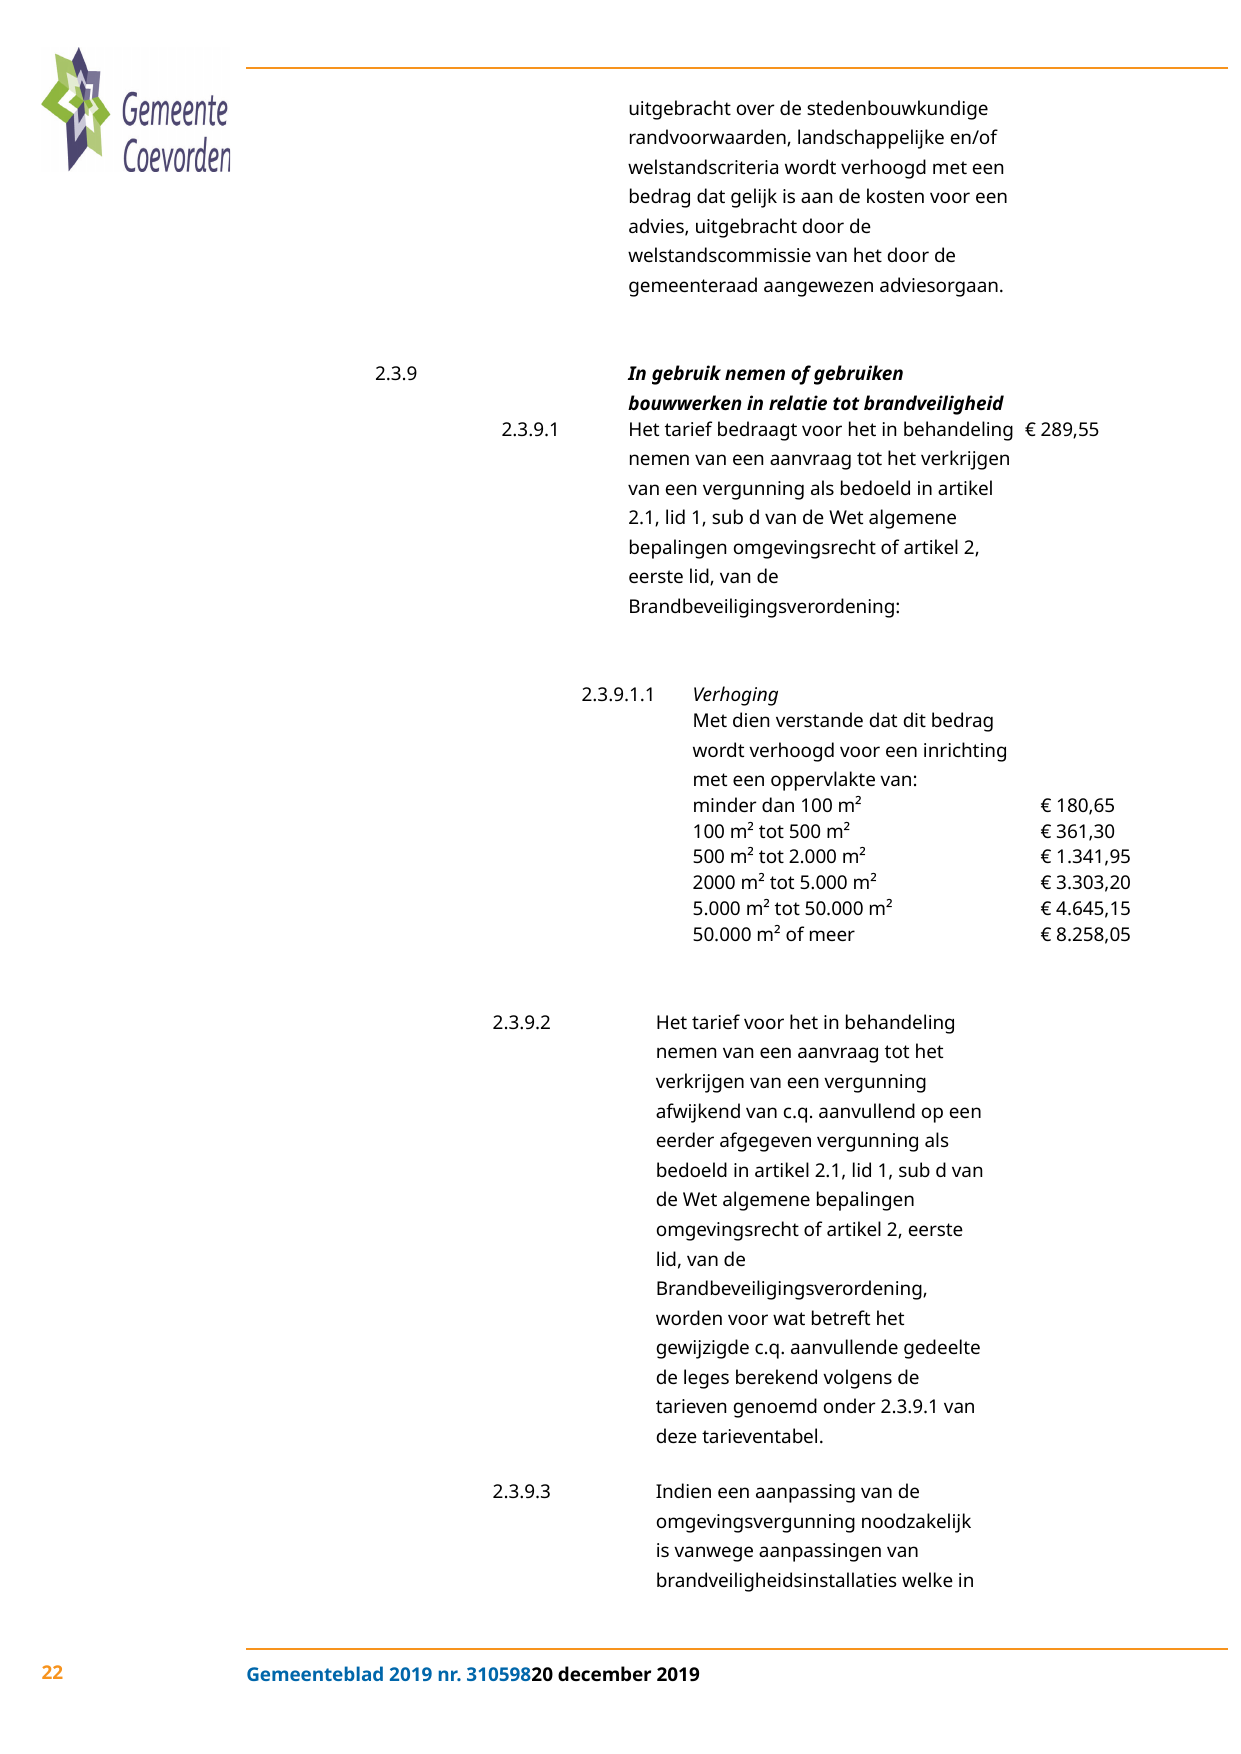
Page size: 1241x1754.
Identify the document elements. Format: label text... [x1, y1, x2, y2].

table_cell [1040, 707, 1152, 792]
table_cell 50.000 m² of meer [693, 921, 1040, 976]
table_cell [359, 869, 470, 895]
table_cell [359, 844, 470, 869]
table_cell [581, 818, 692, 844]
table_cell [581, 792, 692, 818]
table_cell [359, 895, 470, 921]
table_header [248, 682, 359, 707]
table_header [501, 361, 628, 416]
table_header [1025, 361, 1152, 416]
table_cell 100 m² tot 500 m² [693, 818, 1040, 844]
table_cell [248, 921, 359, 976]
table_header [411, 1009, 492, 1478]
table_header Verhoging [693, 682, 1040, 707]
table_cell € 4.645,15 [1040, 895, 1152, 921]
table_cell [248, 895, 359, 921]
table_cell [581, 869, 692, 895]
table_cell uitgebracht over de stedenbouwkundige randvoorwaarden, landschappelijke en/of welstandscriteria wordt verhoogd met een bedrag dat gelijk is aan de kosten voor een advies, uitgebracht door de welstandscommissie van het door de gemeenteraad aangewezen adviesorgaan. [628, 95, 1025, 328]
table_cell [248, 1479, 411, 1593]
table_cell [359, 921, 470, 976]
table_cell [248, 95, 375, 328]
table_cell [470, 818, 581, 844]
table_header [359, 682, 470, 707]
table_cell minder dan 100 m² [693, 792, 1040, 818]
table_cell 2.3.9.3 [493, 1479, 656, 1593]
table_cell [359, 707, 470, 792]
table_header [248, 361, 375, 416]
table_cell € 289,55 [1025, 416, 1152, 649]
table_cell [501, 95, 628, 328]
table_cell [375, 95, 501, 328]
table_cell [581, 921, 692, 976]
table_cell [581, 895, 692, 921]
table_header [470, 682, 581, 707]
table_cell € 1.341,95 [1040, 844, 1152, 869]
table_cell [470, 895, 581, 921]
table_cell € 361,30 [1040, 818, 1152, 844]
picture [41, 47, 231, 172]
table_cell [989, 1479, 1152, 1593]
table_cell [375, 416, 501, 649]
table_header [1040, 682, 1152, 707]
table_cell [248, 792, 359, 818]
table_cell [470, 921, 581, 976]
table_cell € 180,65 [1040, 792, 1152, 818]
table_cell [581, 844, 692, 869]
table_header In gebruik nemen of gebruiken bouwwerken in relatie tot brandveiligheid [628, 361, 1025, 416]
table_cell 2.3.9.1 [501, 416, 628, 649]
table_header 2.3.9.2 [493, 1009, 656, 1478]
table_cell Met dien verstande dat dit bedrag wordt verhoogd voor een inrichting met een oppervlakte van: [693, 707, 1040, 792]
table_cell [248, 869, 359, 895]
table_cell 2000 m² tot 5.000 m² [693, 869, 1040, 895]
table_cell [248, 707, 359, 792]
table_cell [1025, 95, 1152, 328]
table_cell [470, 844, 581, 869]
table_cell € 3.303,20 [1040, 869, 1152, 895]
table_header [248, 1009, 411, 1478]
table_cell € 8.258,05 [1040, 921, 1152, 976]
table_header 2.3.9.1.1 [581, 682, 692, 707]
table_cell Indien een aanpassing van de omgevingsvergunning noodzakelijk is vanwege aanpassingen van brandveiligheidsinstallaties welke in [656, 1479, 989, 1593]
table_header 2.3.9 [375, 361, 501, 416]
table_cell [470, 707, 581, 792]
table_cell [359, 792, 470, 818]
table_cell [411, 1479, 492, 1593]
table_cell [248, 416, 375, 649]
table_cell 500 m² tot 2.000 m² [693, 844, 1040, 869]
table_cell [359, 818, 470, 844]
table_cell Het tarief bedraagt voor het in behandeling nemen van een aanvraag tot het verkrijgen van een vergunning als bedoeld in artikel 2.1, lid 1, sub d van de Wet algemene bepalingen omgevingsrecht of artikel 2, eerste lid, van de Brandbeveiligingsverordening: [628, 416, 1025, 649]
table_cell [248, 844, 359, 869]
table_header Het tarief voor het in behandeling nemen van een aanvraag tot het verkrijgen van een vergunning afwijkend van c.q. aanvullend op een eerder afgegeven vergunning als bedoeld in artikel 2.1, lid 1, sub d van de Wet algemene bepalingen omgevingsrecht of artikel 2, eerste lid, van de Brandbeveiligingsverordening, worden voor wat betreft het gewijzigde c.q. aanvullende gedeelte de leges berekend volgens de tarieven genoemd onder 2.3.9.1 van deze tarieventabel. [656, 1009, 989, 1478]
table_cell [581, 707, 692, 792]
table_cell 5.000 m² tot 50.000 m² [693, 895, 1040, 921]
table_cell [470, 869, 581, 895]
table_cell [470, 792, 581, 818]
table_header [989, 1009, 1152, 1478]
table_cell [248, 818, 359, 844]
